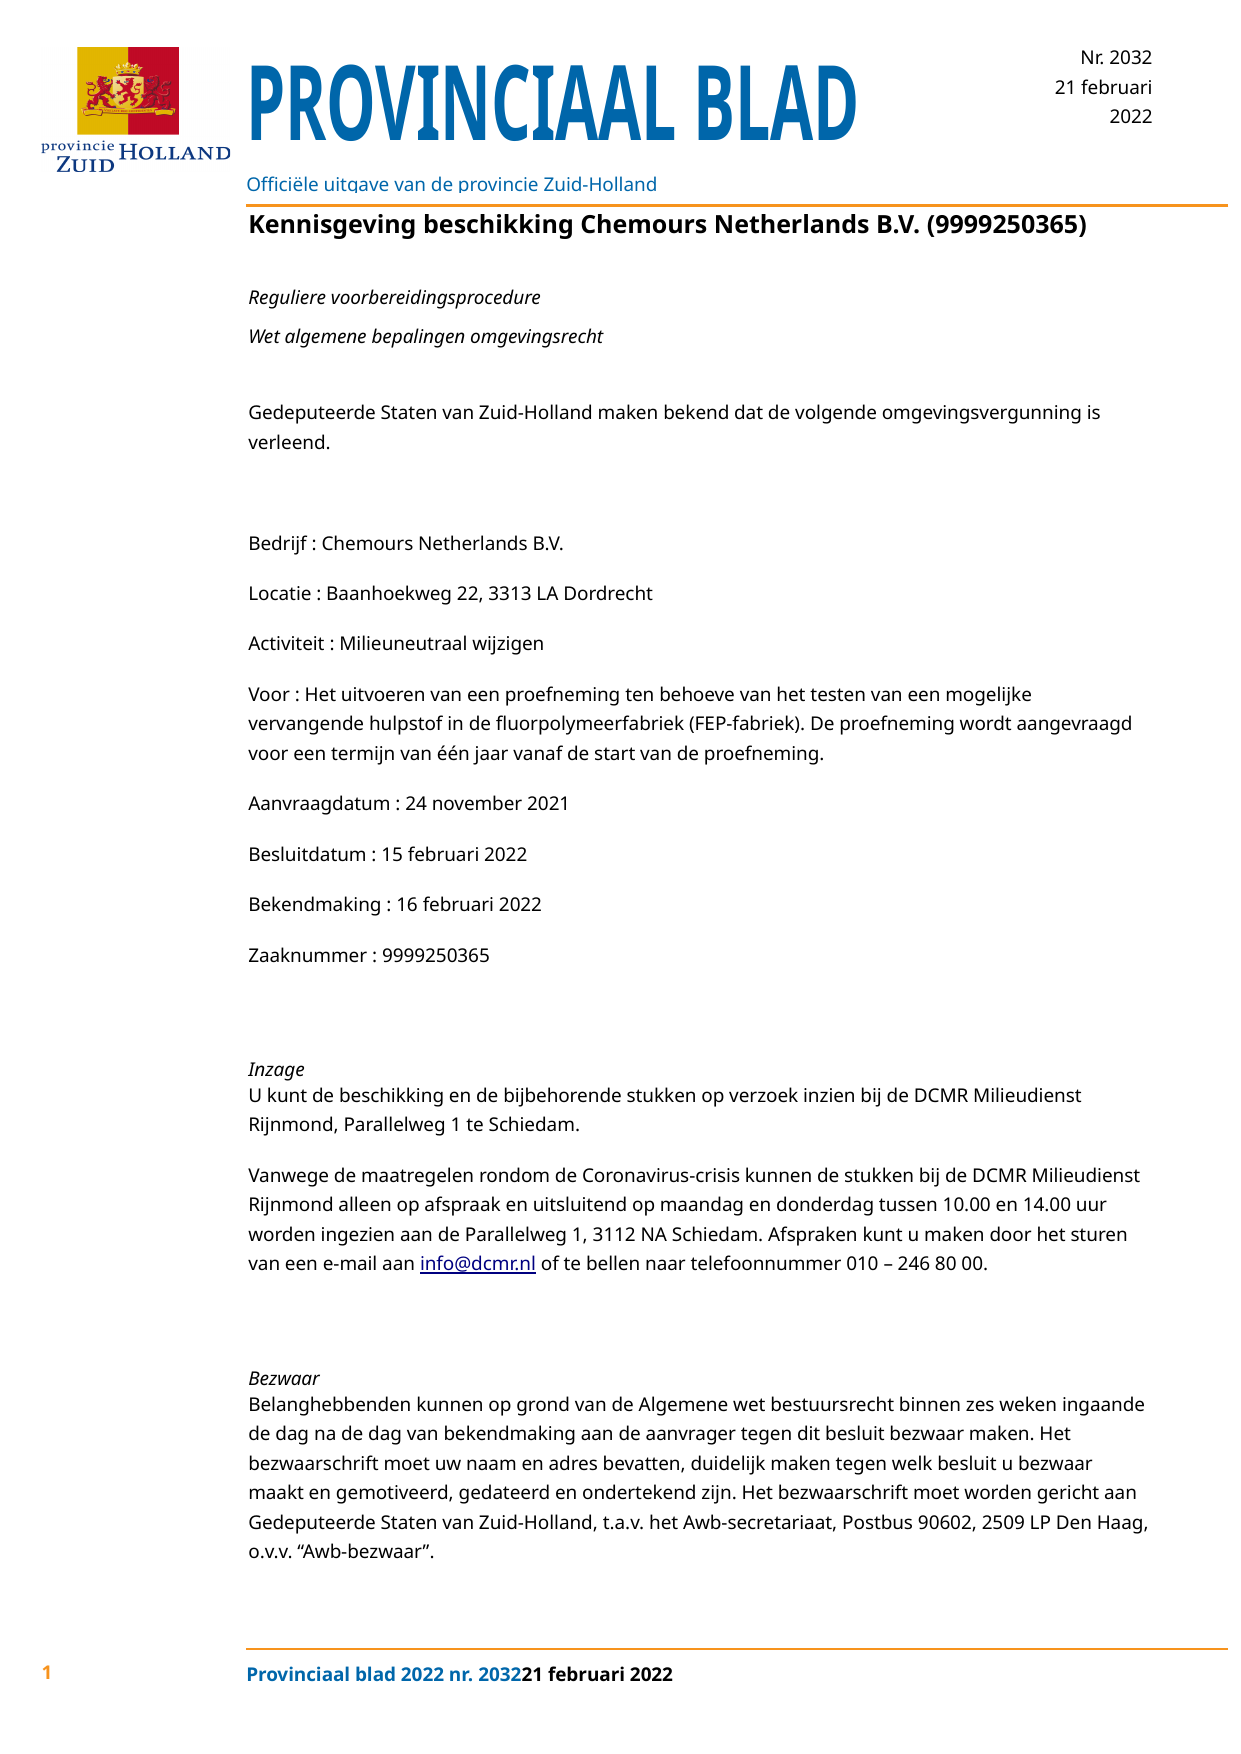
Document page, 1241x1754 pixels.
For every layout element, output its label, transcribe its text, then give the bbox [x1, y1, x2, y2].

text Bekendmaking : 16 februari 2022 [248, 891, 1152, 917]
text Besluitdatum : 15 februari 2022 [248, 841, 1152, 867]
text Voor : Het uitvoeren van een proefneming ten behoeve van het testen van een mogelijke vervangende hulpstof in de fluorpolymeerfabriek (FEP-fabriek). De proefneming wordt aangevraagd voor een termijn van één jaar vanaf de start van de proefneming. [248, 681, 1152, 766]
text Gedeputeerde Staten van Zuid-Holland maken bekend dat de volgende omgevingsvergunning is verleend. [248, 399, 1152, 454]
text Kennisgeving beschikking Chemours Netherlands B.V. (9999250365) [248, 207, 1152, 241]
text Bezwaar [248, 1365, 1152, 1391]
text Bedrijf : Chemours Netherlands B.V. [248, 530, 1152, 555]
text Vanwege de maatregelen rondom de Coronavirus-crisis kunnen de stukken bij de DCMR Milieudienst Rijnmond alleen op afspraak en uitsluitend op maandag en donderdag tussen 10.00 en 14.00 uur worden ingezien aan de Parallelweg 1, 3112 NA Schiedam. Afspraken kunt u maken door het sturen van een e-mail aan info@dcmr.nl of te bellen naar telefoonnummer 010 – 246 80 00. [248, 1162, 1152, 1276]
text Activiteit : Milieuneutraal wijzigen [248, 631, 1152, 656]
text Belanghebbenden kunnen op grond van de Algemene wet bestuursrecht binnen zes weken ingaande de dag na de dag van bekendmaking aan de aanvrager tegen dit besluit bezwaar maken. Het bezwaarschrift moet uw naam en adres bevatten, duidelijk maken tegen welk besluit u bezwaar maakt en gemotiveerd, gedateerd en ondertekend zijn. Het bezwaarschrift moet worden gericht aan Gedeputeerde Staten van Zuid-Holland, t.a.v. het Awb-secretariaat, Postbus 90602, 2509 LP Den Haag, o.v.v. “Awb-bezwaar”. [248, 1391, 1152, 1564]
text Locatie : Baanhoekweg 22, 3313 LA Dordrecht [248, 580, 1152, 606]
text Wet algemene bepalingen omgevingsrecht [248, 323, 1152, 349]
text Zaaknummer : 9999250365 [248, 942, 1152, 967]
text U kunt de beschikking en de bijbehorende stukken op verzoek inzien bij de DCMR Milieudienst Rijnmond, Parallelweg 1 te Schiedam. [248, 1082, 1152, 1137]
text Reguliere voorbereidingsprocedure [248, 284, 1152, 309]
text Inzage [248, 1056, 1152, 1082]
picture [41, 47, 231, 172]
text Aanvraagdatum : 24 november 2021 [248, 791, 1152, 816]
